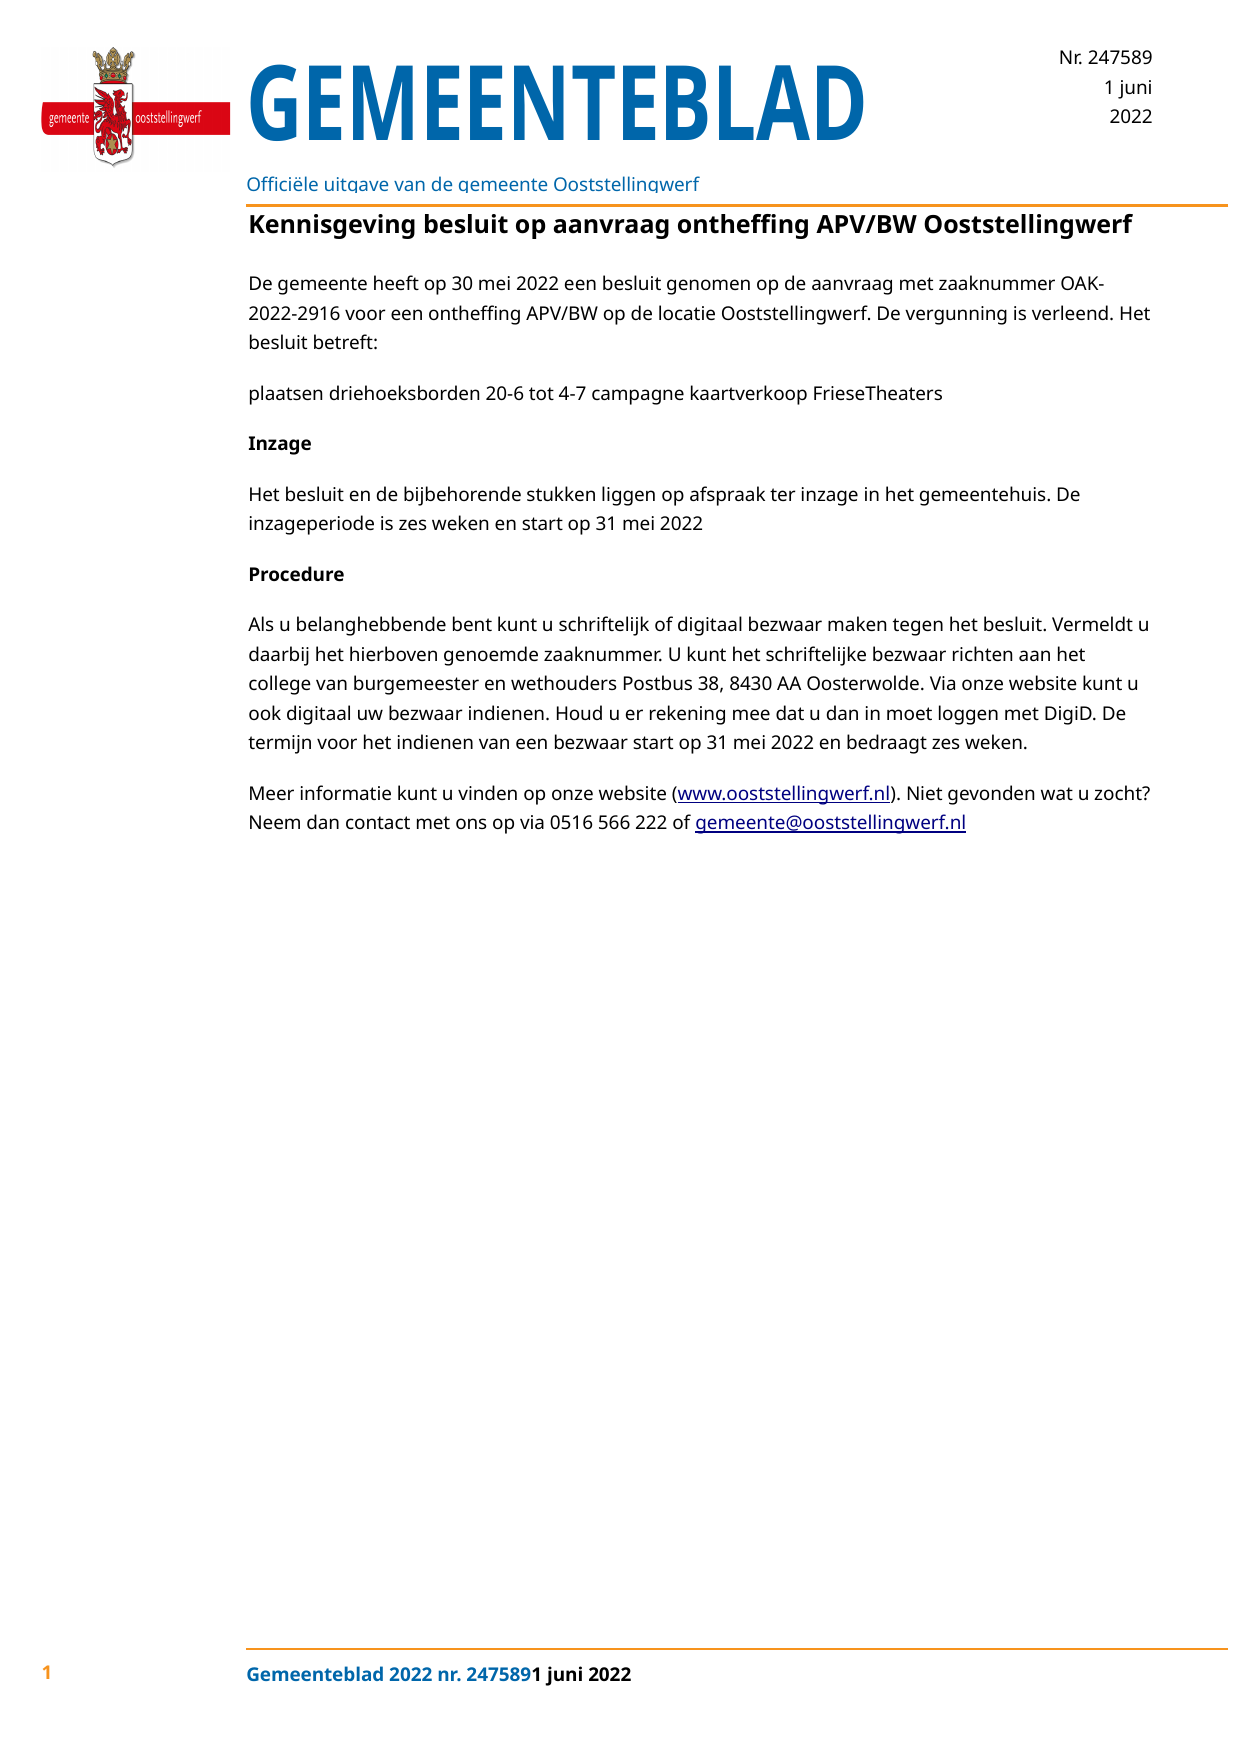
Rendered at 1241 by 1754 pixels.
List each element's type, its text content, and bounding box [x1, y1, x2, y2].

picture [41, 47, 231, 172]
text Kennisgeving besluit op aanvraag ontheffing APV/BW Ooststellingwerf [248, 207, 1152, 241]
text Procedure [248, 561, 1152, 586]
text plaatsen driehoeksborden 20-6 tot 4-7 campagne kaartverkoop FrieseTheaters [248, 380, 1152, 406]
text Het besluit en de bijbehorende stukken liggen op afspraak ter inzage in het gemeentehuis. De inzageperiode is zes weken en start op 31 mei 2022 [248, 481, 1152, 536]
text Als u belanghebbende bent kunt u schriftelijk of digitaal bezwaar maken tegen het besluit. Vermeldt u daarbij het hierboven genoemde zaaknummer. U kunt het schriftelijke bezwaar richten aan het college van burgemeester en wethouders Postbus 38, 8430 AA Oosterwolde. Via onze website kunt u ook digitaal uw bezwaar indienen. Houd u er rekening mee dat u dan in moet loggen met DigiD. De termijn voor het indienen van een bezwaar start op 31 mei 2022 en bedraagt zes weken. [248, 611, 1152, 755]
text Meer informatie kunt u vinden op onze website (www.ooststellingwerf.nl). Niet gevonden wat u zocht? Neem dan contact met ons op via 0516 566 222 of gemeente@ooststellingwerf.nl [248, 780, 1152, 835]
text De gemeente heeft op 30 mei 2022 een besluit genomen op de aanvraag met zaaknummer OAK-2022-2916 voor een ontheffing APV/BW op de locatie Ooststellingwerf. De vergunning is verleend. Het besluit betreft: [248, 270, 1152, 355]
text Inzage [248, 430, 1152, 456]
